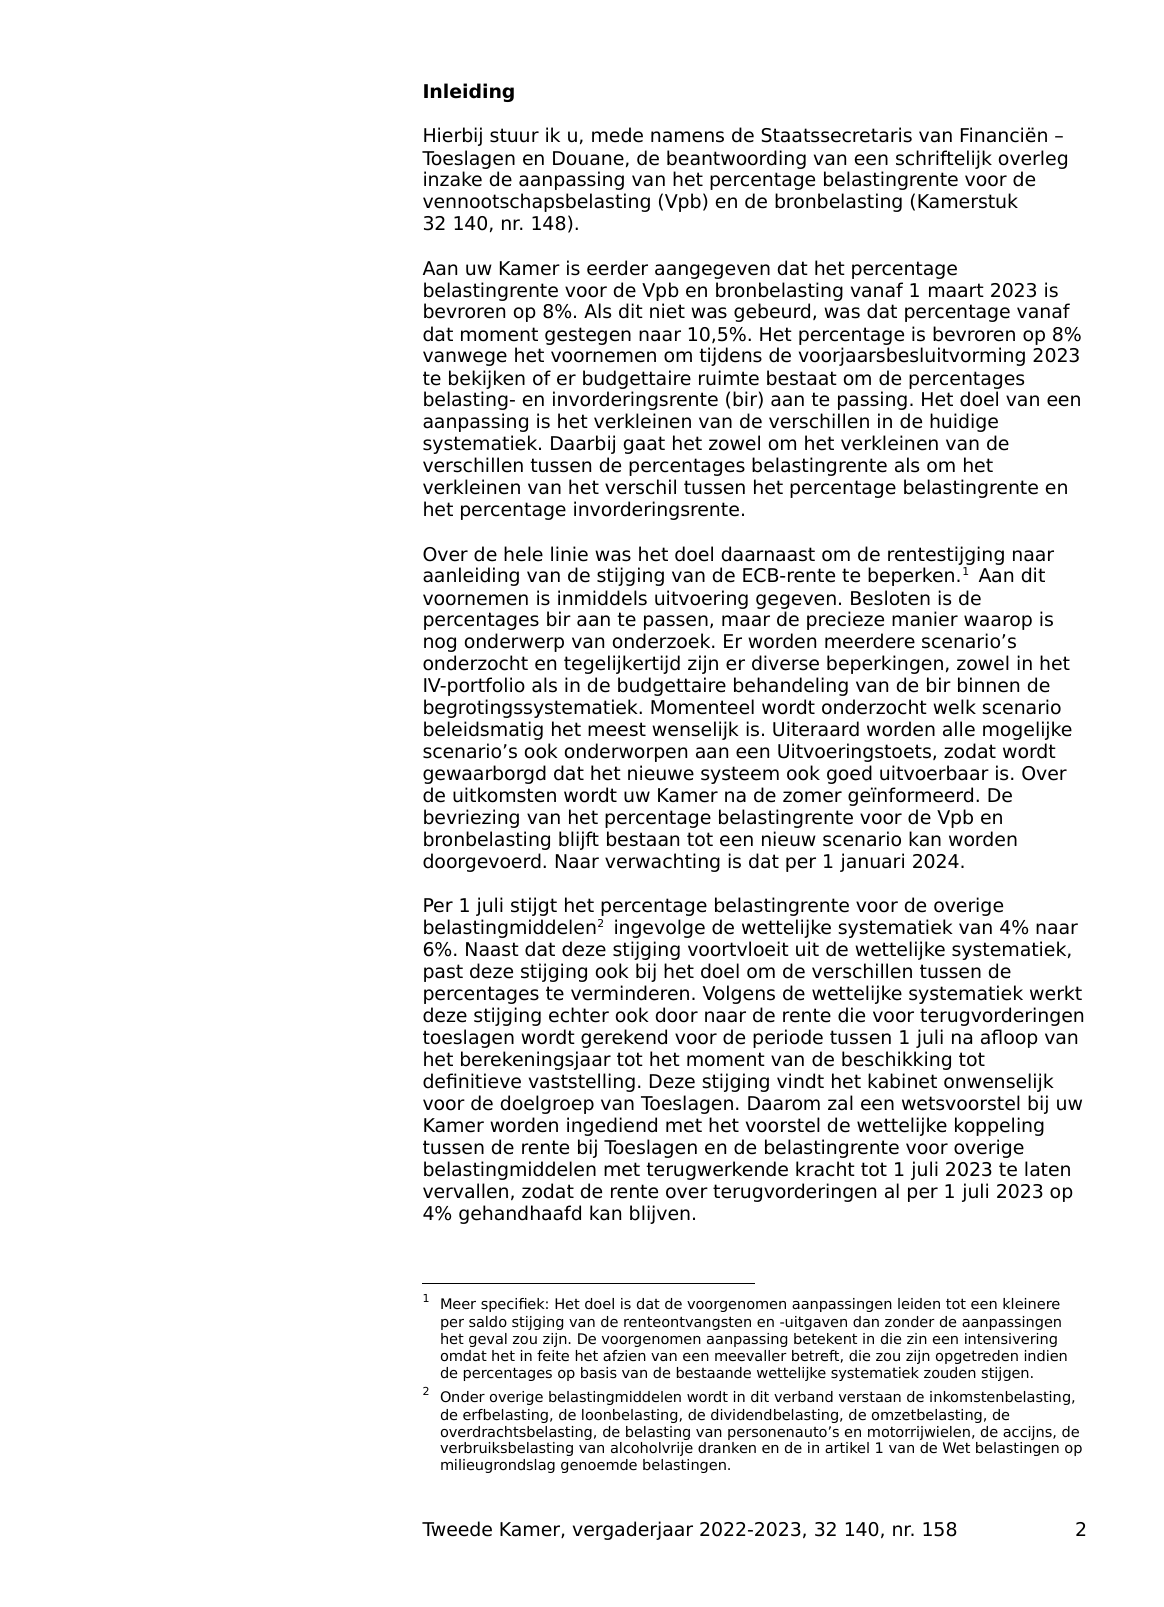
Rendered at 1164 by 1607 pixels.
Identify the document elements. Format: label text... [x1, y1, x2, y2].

text Meer specifiek: Het doel is dat de voorgenomen aanpassingen leiden tot een kleinere per saldo stijging van de renteontvangsten en -uitgaven dan zonder de aanpassingen het geval zou zijn. De voorgenomen aanpassing betekent in die zin een intensivering omdat het in feite het afzien van een meevaller betreft, die zou zijn opgetreden indien de percentages op basis van de bestaande wettelijke systematiek zouden stijgen. [422, 1292, 1087, 1382]
text Per 1 juli stijgt het percentage belastingrente voor de overige belastingmiddelen ingevolge de wettelijke systematiek van 4% naar 6%. Naast dat deze stijging voortvloeit uit de wettelijke systematiek, past deze stijging ook bij het doel om de verschillen tussen de percentages te verminderen. Volgens de wettelijke systematiek werkt deze stijging echter ook door naar de rente die voor terugvorderingen toeslagen wordt gerekend voor de periode tussen 1 juli na afloop van het berekeningsjaar tot het moment van de beschikking tot definitieve vaststelling. Deze stijging vindt het kabinet onwenselijk voor de doelgroep van Toeslagen. Daarom zal een wetsvoorstel bij uw Kamer worden ingediend met het voorstel de wettelijke koppeling tussen de rente bij Toeslagen en de belastingrente voor overige belastingmiddelen met terugwerkende kracht tot 1 juli 2023 te laten vervallen, zodat de rente over terugvorderingen al per 1 juli 2023 op 4% gehandhaafd kan blijven. [422, 895, 1087, 1225]
text Aan uw Kamer is eerder aangegeven dat het percentage belastingrente voor de Vpb en bronbelasting vanaf 1 maart 2023 is bevroren op 8%. Als dit niet was gebeurd, was dat percentage vanaf dat moment gestegen naar 10,5%. Het percentage is bevroren op 8% vanwege het voornemen om tijdens de voorjaarsbesluitvorming 2023 te bekijken of er budgettaire ruimte bestaat om de percentages belasting- en invorderingsrente (bir) aan te passing. Het doel van een aanpassing is het verkleinen van de verschillen in de huidige systematiek. Daarbij gaat het zowel om het verkleinen van de verschillen tussen de percentages belastingrente als om het verkleinen van het verschil tussen het percentage belastingrente en het percentage invorderingsrente. [422, 257, 1087, 521]
text Over de hele linie was het doel daarnaast om de rentestijging naar aanleiding van de stijging van de ECB-rente te beperken. Aan dit voornemen is inmiddels uitvoering gegeven. Besloten is de percentages bir aan te passen, maar de precieze manier waarop is nog onderwerp van onderzoek. Er worden meerdere scenario’s onderzocht en tegelijkertijd zijn er diverse beperkingen, zowel in het IV-portfolio als in de budgettaire behandeling van de bir binnen de begrotingssystematiek. Momenteel wordt onderzocht welk scenario beleidsmatig het meest wenselijk is. Uiteraard worden alle mogelijke scenario’s ook onderworpen aan een Uitvoeringstoets, zodat wordt gewaarborgd dat het nieuwe systeem ook goed uitvoerbaar is. Over de uitkomsten wordt uw Kamer na de zomer geïnformeerd. De bevriezing van het percentage belastingrente voor de Vpb en bronbelasting blijft bestaan tot een nieuw scenario kan worden doorgevoerd. Naar verwachting is dat per 1 januari 2024. [422, 543, 1087, 873]
text Hierbij stuur ik u, mede namens de Staatssecretaris van Financiën – Toeslagen en Douane, de beantwoording van een schriftelijk overleg inzake de aanpassing van het percentage belastingrente voor de vennootschapsbelasting (Vpb) en de bronbelasting (Kamerstuk 32 140, nr. 148). [422, 125, 1087, 235]
subtitle Inleiding [422, 81, 1087, 103]
text Onder overige belastingmiddelen wordt in dit verband verstaan de inkomstenbelasting, de erfbelasting, de loonbelasting, de dividendbelasting, de omzetbelasting, de overdrachtsbelasting, de belasting van personenauto’s en motorrijwielen, de accijns, de verbruiksbelasting van alcoholvrije dranken en de in artikel 1 van de Wet belastingen op milieugrondslag genoemde belastingen. [422, 1385, 1087, 1474]
